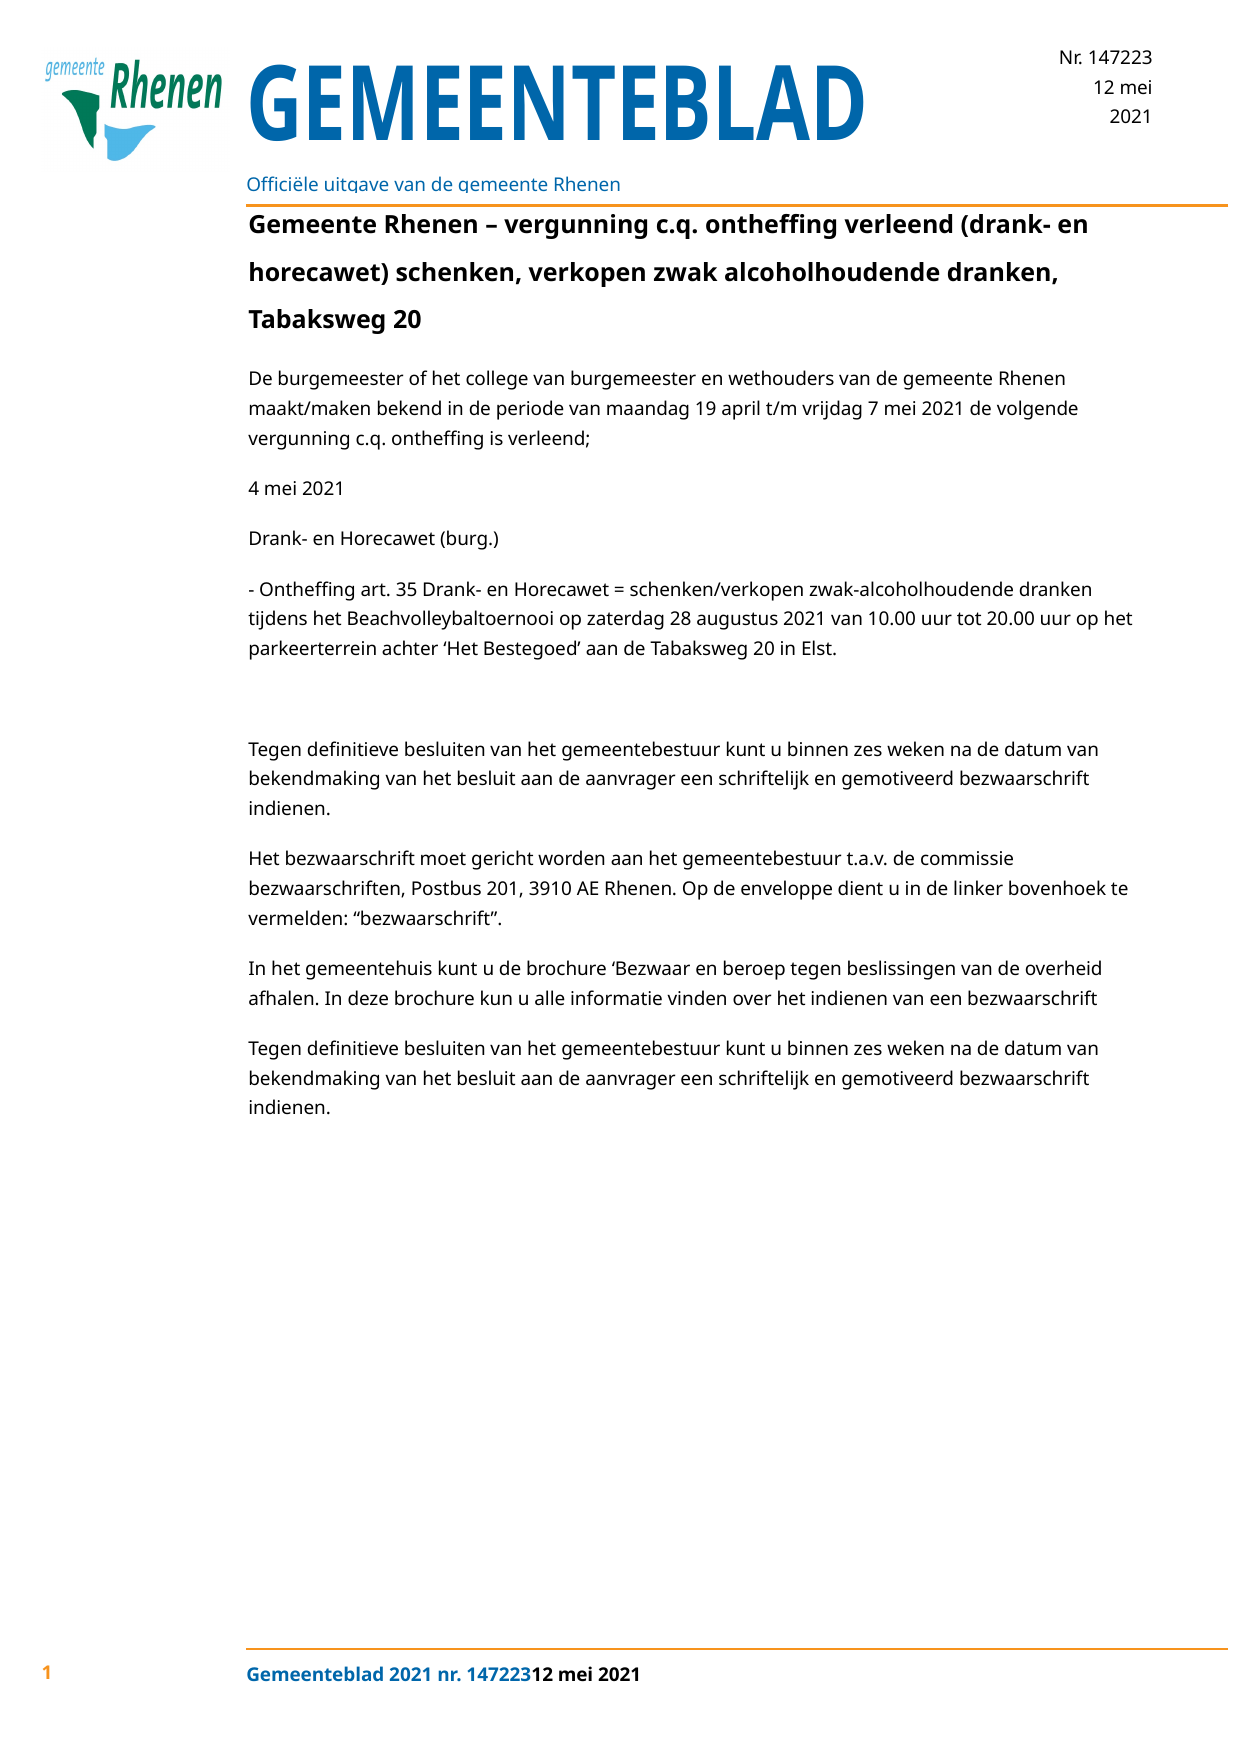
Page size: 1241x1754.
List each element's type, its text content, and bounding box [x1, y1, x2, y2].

picture [41, 47, 231, 172]
text Het bezwaarschrift moet gericht worden aan het gemeentebestuur t.a.v. de commissie bezwaarschriften, Postbus 201, 3910 AE Rhenen. Op de enveloppe dient u in de linker bovenhoek te vermelden: “bezwaarschrift”. [248, 846, 1152, 930]
text De burgemeester of het college van burgemeester en wethouders van de gemeente Rhenen maakt/maken bekend in de periode van maandag 19 april t/m vrijdag 7 mei 2021 de volgende vergunning c.q. ontheffing is verleend; [248, 366, 1152, 450]
text Tegen definitieve besluiten van het gemeentebestuur kunt u binnen zes weken na de datum van bekendmaking van het besluit aan de aanvrager een schriftelijk en gemotiveerd bezwaarschrift indienen. [248, 736, 1152, 821]
text Gemeente Rhenen – vergunning c.q. ontheffing verleend (drank- en horecawet) schenken, verkopen zwak alcoholhoudende dranken, Tabaksweg 20 [248, 207, 1152, 336]
text Tegen definitieve besluiten van het gemeentebestuur kunt u binnen zes weken na de datum van bekendmaking van het besluit aan de aanvrager een schriftelijk en gemotiveerd bezwaarschrift indienen. [248, 1035, 1152, 1120]
text - Ontheffing art. 35 Drank- en Horecawet = schenken/verkopen zwak-alcoholhoudende dranken tijdens het Beachvolleybaltoernooi op zaterdag 28 augustus 2021 van 10.00 uur tot 20.00 uur op het parkeerterrein achter ‘Het Bestegoed’ aan de Tabaksweg 20 in Elst. [248, 576, 1152, 661]
text 4 mei 2021 [248, 475, 1152, 501]
text In het gemeentehuis kunt u de brochure ‘Bezwaar en beroep tegen beslissingen van de overheid afhalen. In deze brochure kun u alle informatie vinden over het indienen van een bezwaarschrift [248, 955, 1152, 1010]
text Drank- en Horecawet (burg.) [248, 526, 1152, 551]
